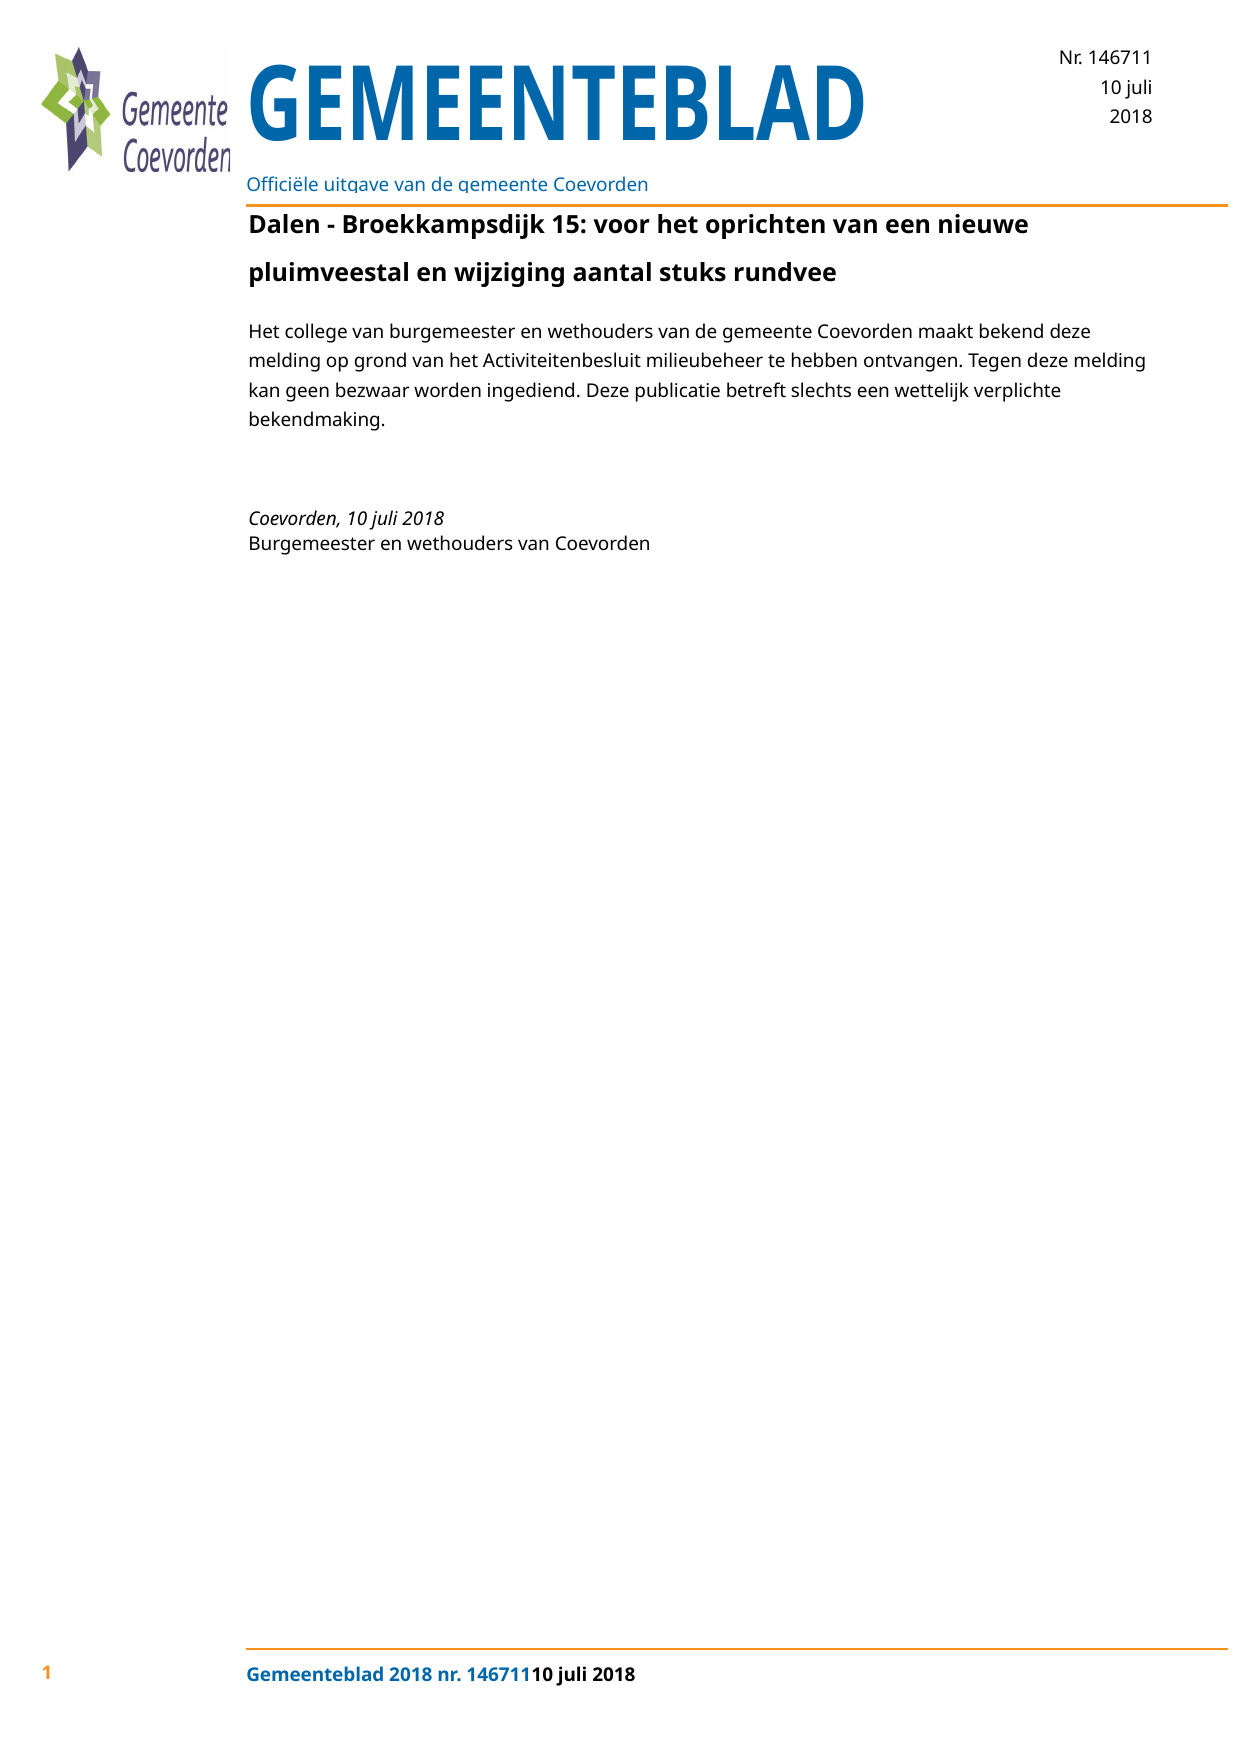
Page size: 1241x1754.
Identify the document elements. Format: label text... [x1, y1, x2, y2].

picture [41, 47, 231, 172]
text Het college van burgemeester en wethouders van de gemeente Coevorden maakt bekend deze melding op grond van het Activiteitenbesluit milieubeheer te hebben ontvangen. Tegen deze melding kan geen bezwaar worden ingediend. Deze publicatie betreft slechts een wettelijk verplichte bekendmaking. [248, 318, 1152, 432]
text Coevorden, 10 juli 2018 [248, 505, 1152, 531]
text Dalen - Broekkampsdijk 15: voor het oprichten van een nieuwe pluimveestal en wijziging aantal stuks rundvee [248, 207, 1152, 288]
text Burgemeester en wethouders van Coevorden [248, 531, 1152, 556]
